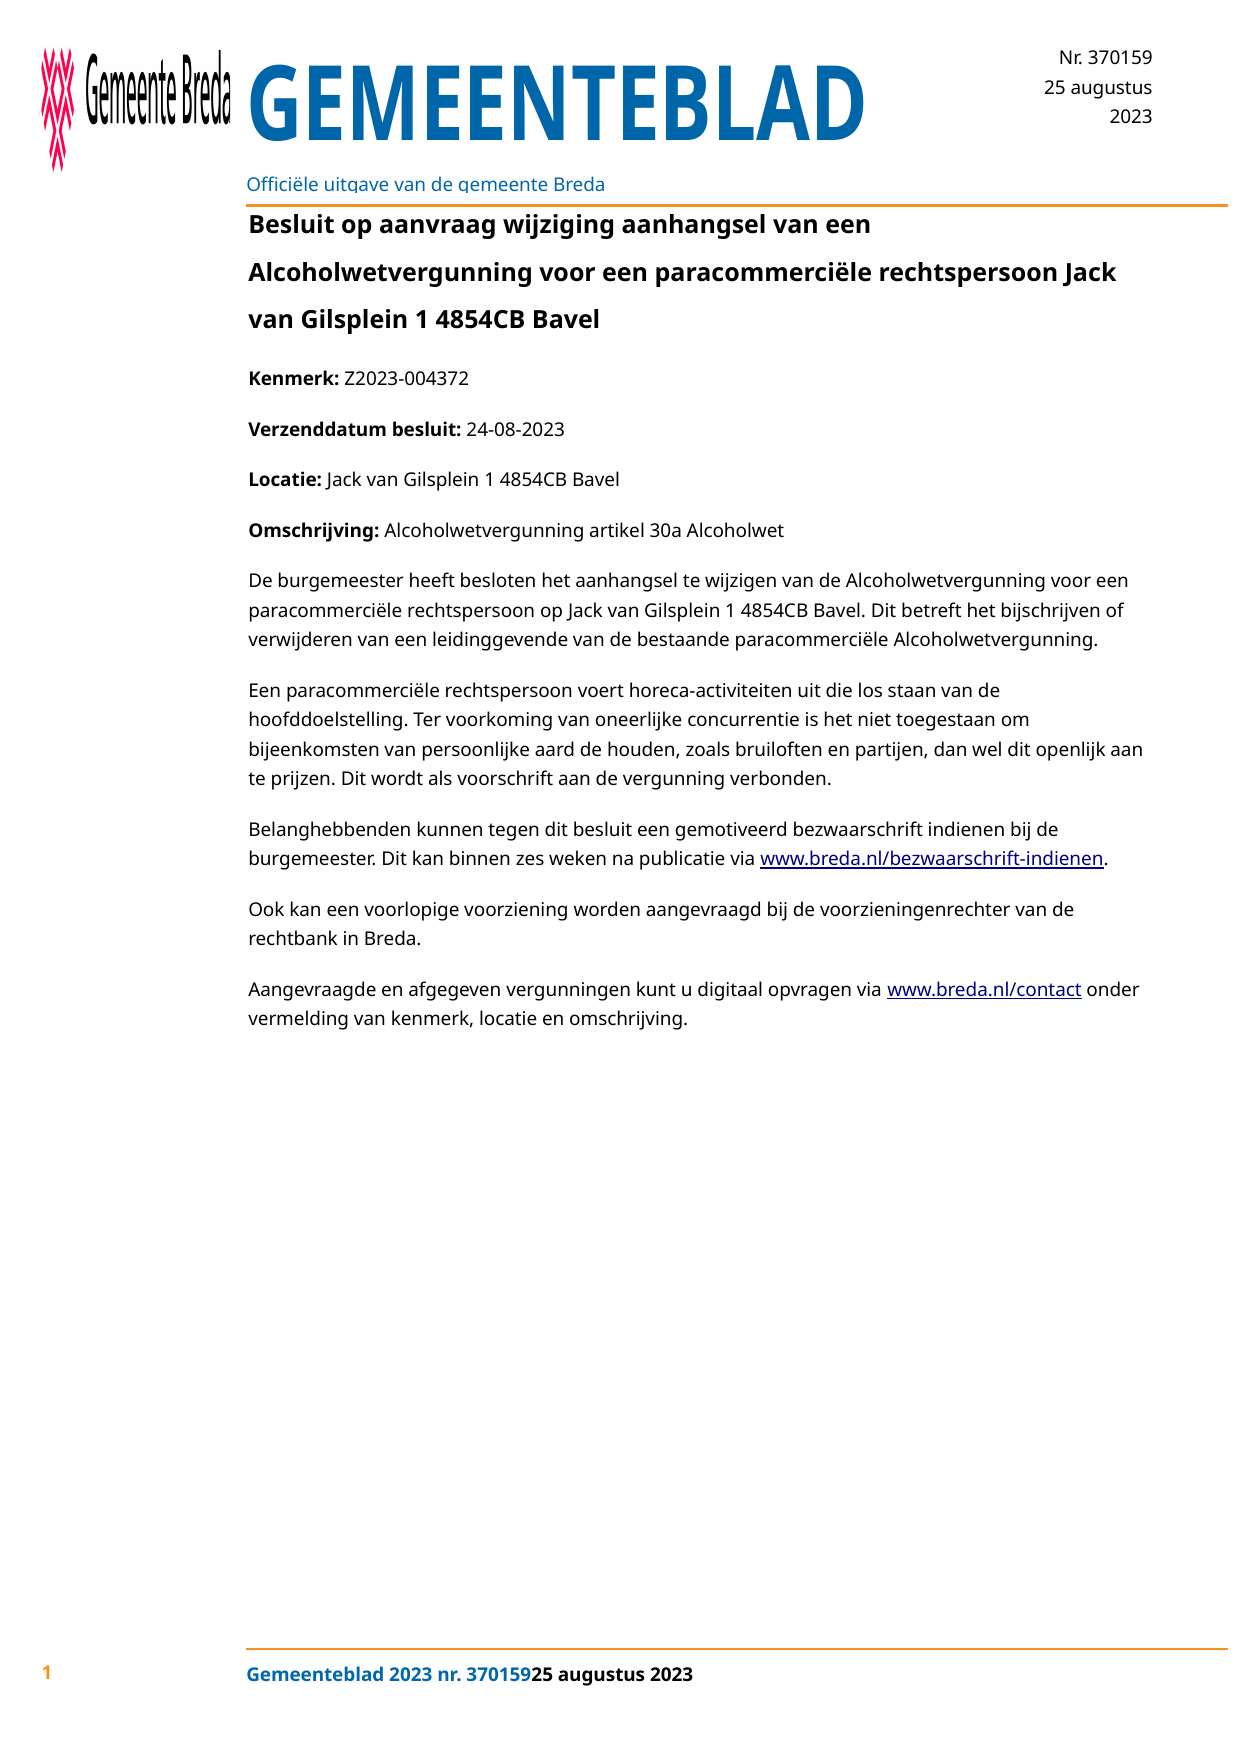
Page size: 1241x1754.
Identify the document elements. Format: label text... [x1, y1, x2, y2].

picture [41, 47, 231, 172]
text Verzenddatum besluit: 24-08-2023 [248, 416, 1152, 442]
text De burgemeester heeft besloten het aanhangsel te wijzigen van de Alcoholwetvergunning voor een paracommerciële rechtspersoon op Jack van Gilsplein 1 4854CB Bavel. Dit betreft het bijschrijven of verwijderen van een leidinggevende van de bestaande paracommerciële Alcoholwetvergunning. [248, 567, 1152, 652]
text Aangevraagde en afgegeven vergunningen kunt u digitaal opvragen via www.breda.nl/contact onder vermelding van kenmerk, locatie en omschrijving. [248, 976, 1152, 1031]
text Kenmerk: Z2023-004372 [248, 366, 1152, 391]
text Locatie: Jack van Gilsplein 1 4854CB Bavel [248, 466, 1152, 492]
text Besluit op aanvraag wijziging aanhangsel van een Alcoholwetvergunning voor een paracommerciële rechtspersoon Jack van Gilsplein 1 4854CB Bavel [248, 207, 1152, 336]
text Een paracommerciële rechtspersoon voert horeca-activiteiten uit die los staan van de hoofddoelstelling. Ter voorkoming van oneerlijke concurrentie is het niet toegestaan om bijeenkomsten van persoonlijke aard de houden, zoals bruiloften en partijen, dan wel dit openlijk aan te prijzen. Dit wordt als voorschrift aan de vergunning verbonden. [248, 677, 1152, 791]
text Omschrijving: Alcoholwetvergunning artikel 30a Alcoholwet [248, 517, 1152, 542]
text Belanghebbenden kunnen tegen dit besluit een gemotiveerd bezwaarschrift indienen bij de burgemeester. Dit kan binnen zes weken na publicatie via www.breda.nl/bezwaarschrift-indienen. [248, 816, 1152, 871]
text Ook kan een voorlopige voorziening worden aangevraagd bij de voorzieningenrechter van de rechtbank in Breda. [248, 896, 1152, 951]
